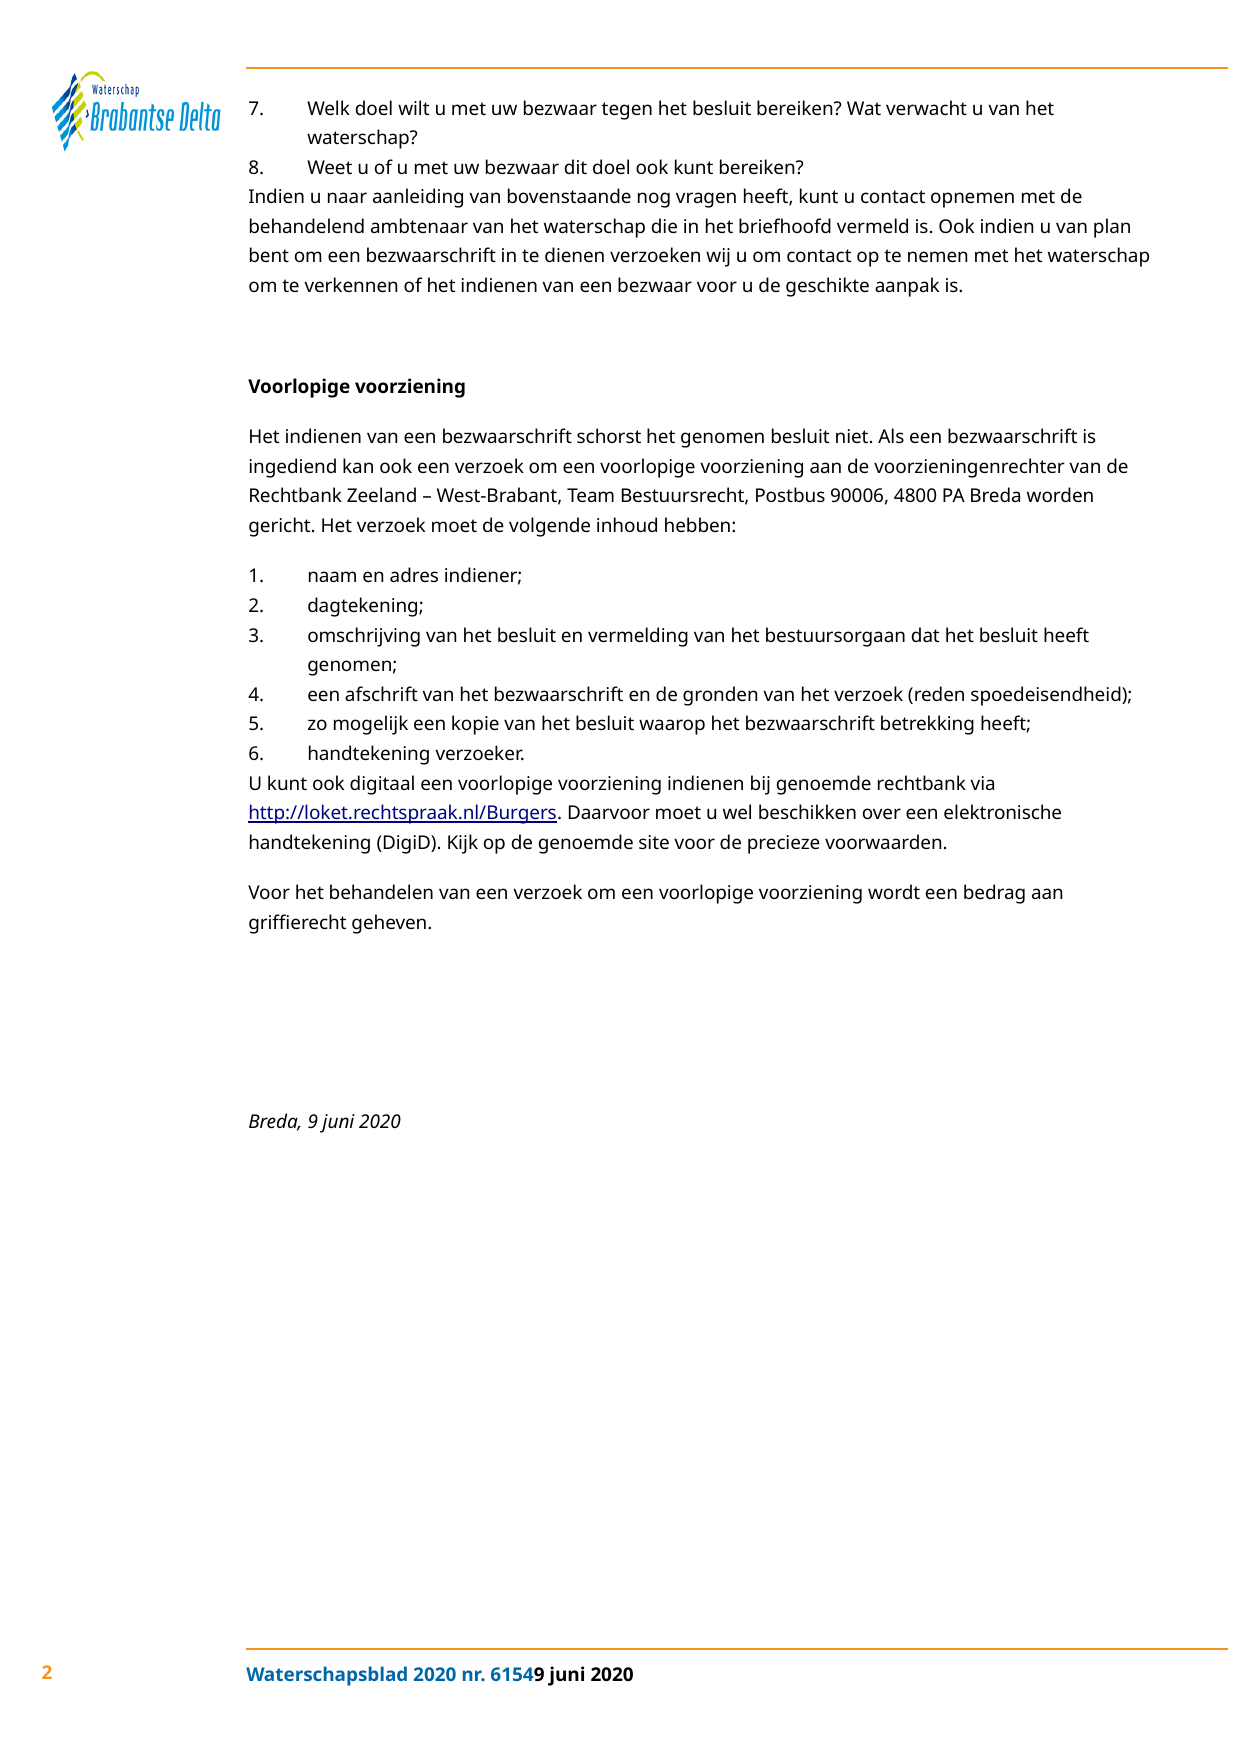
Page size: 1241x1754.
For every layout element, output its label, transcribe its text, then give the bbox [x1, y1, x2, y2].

text Het indienen van een bezwaarschrift schorst het genomen besluit niet. Als een bezwaarschrift is ingediend kan ook een verzoek om een voorlopige voorziening aan de voorzieningenrechter van de Rechtbank Zeeland – West-Brabant, Team Bestuursrecht, Postbus 90006, 4800 PA Breda worden gericht. Het verzoek moet de volgende inhoud hebben: [248, 423, 1152, 538]
text Voor het behandelen van een verzoek om een voorlopige voorziening wordt een bedrag aan griffierecht geheven. [248, 879, 1152, 935]
picture [41, 47, 231, 172]
list naam en adres indiener; [248, 563, 1152, 588]
list handtekening verzoeker. [248, 740, 1152, 766]
list Welk doel wilt u met uw bezwaar tegen het besluit bereiken? Wat verwacht u van het waterschap? [248, 95, 1152, 150]
list omschrijving van het besluit en vermelding van het bestuursorgaan dat het besluit heeft genomen; [248, 622, 1152, 677]
list dagtekening; [248, 592, 1152, 618]
text Breda, 9 juni 2020 [248, 1108, 1152, 1134]
list Weet u of u met uw bezwaar dit doel ook kunt bereiken? [248, 154, 1152, 180]
text Indien u naar aanleiding van bovenstaande nog vragen heeft, kunt u contact opnemen met de behandelend ambtenaar van het waterschap die in het briefhoofd vermeld is. Ook indien u van plan bent om een bezwaarschrift in te dienen verzoeken wij u om contact op te nemen met het waterschap om te verkennen of het indienen van een bezwaar voor u de geschikte aanpak is. [248, 183, 1152, 298]
text U kunt ook digitaal een voorlopige voorziening indienen bij genoemde rechtbank via http://loket.rechtspraak.nl/Burgers. Daarvoor moet u wel beschikken over een elektronische handtekening (DigiD). Kijk op de genoemde site voor de precieze voorwaarden. [248, 770, 1152, 855]
list een afschrift van het bezwaarschrift en de gronden van het verzoek (reden spoedeisendheid); [248, 681, 1152, 707]
list zo mogelijk een kopie van het besluit waarop het bezwaarschrift betrekking heeft; [248, 711, 1152, 736]
text Voorlopige voorziening [248, 373, 1152, 399]
